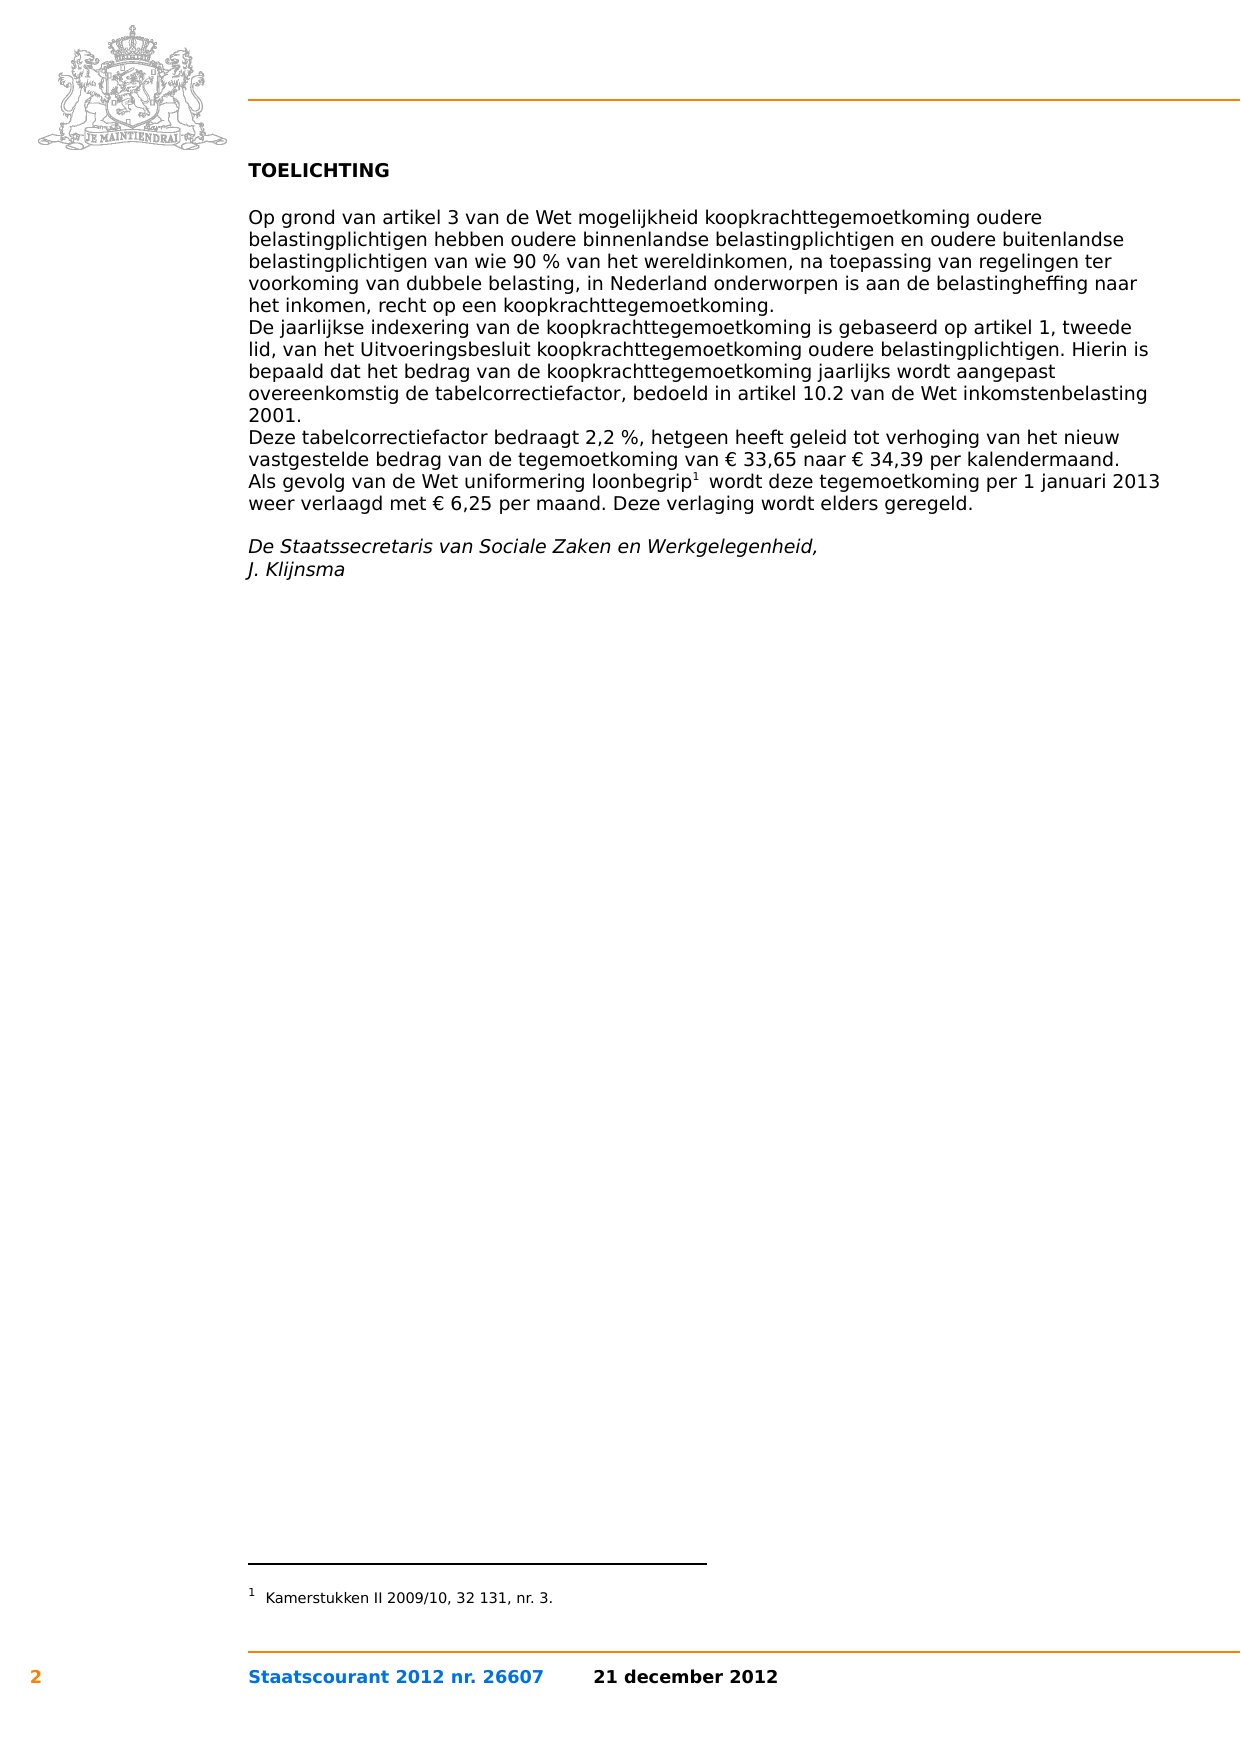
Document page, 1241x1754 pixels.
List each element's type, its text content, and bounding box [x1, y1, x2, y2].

text Als gevolg van de Wet uniformering loonbegrip wordt deze tegemoetkoming per 1 januari 2013 weer verlaagd met € 6,25 per maand. Deze verlaging wordt elders geregeld. [248, 471, 1163, 514]
text De jaarlijkse indexering van de koopkrachttegemoetkoming is gebaseerd op artikel 1, tweede lid, van het Uitvoeringsbesluit koopkrachttegemoetkoming oudere belastingplichtigen. Hierin is bepaald dat het bedrag van de koopkrachttegemoetkoming jaarlijks wordt aangepast overeenkomstig de tabelcorrectiefactor, bedoeld in artikel 10.2 van de Wet inkomstenbelasting 2001. [248, 317, 1163, 427]
text Op grond van artikel 3 van de Wet mogelijkheid koopkrachttegemoetkoming oudere belastingplichtigen hebben oudere binnenlandse belastingplichtigen en oudere buitenlandse belastingplichtigen van wie 90 % van het wereldinkomen, na toepassing van regelingen ter voorkoming van dubbele belasting, in Nederland onderworpen is aan de belastingheffing naar het inkomen, recht op een koopkrachttegemoetkoming. [248, 207, 1163, 317]
text De Staatssecretaris van Sociale Zaken en Werkgelegenheid, J. Klijnsma [248, 536, 1163, 580]
text Kamerstukken II 2009/10, 32 131, nr. 3. [248, 1586, 1163, 1608]
picture [38, 25, 227, 150]
subtitle TOELICHTING [248, 160, 1163, 182]
text Deze tabelcorrectiefactor bedraagt 2,2 %, hetgeen heeft geleid tot verhoging van het nieuw vastgestelde bedrag van de tegemoetkoming van € 33,65 naar € 34,39 per kalendermaand. [248, 427, 1163, 471]
